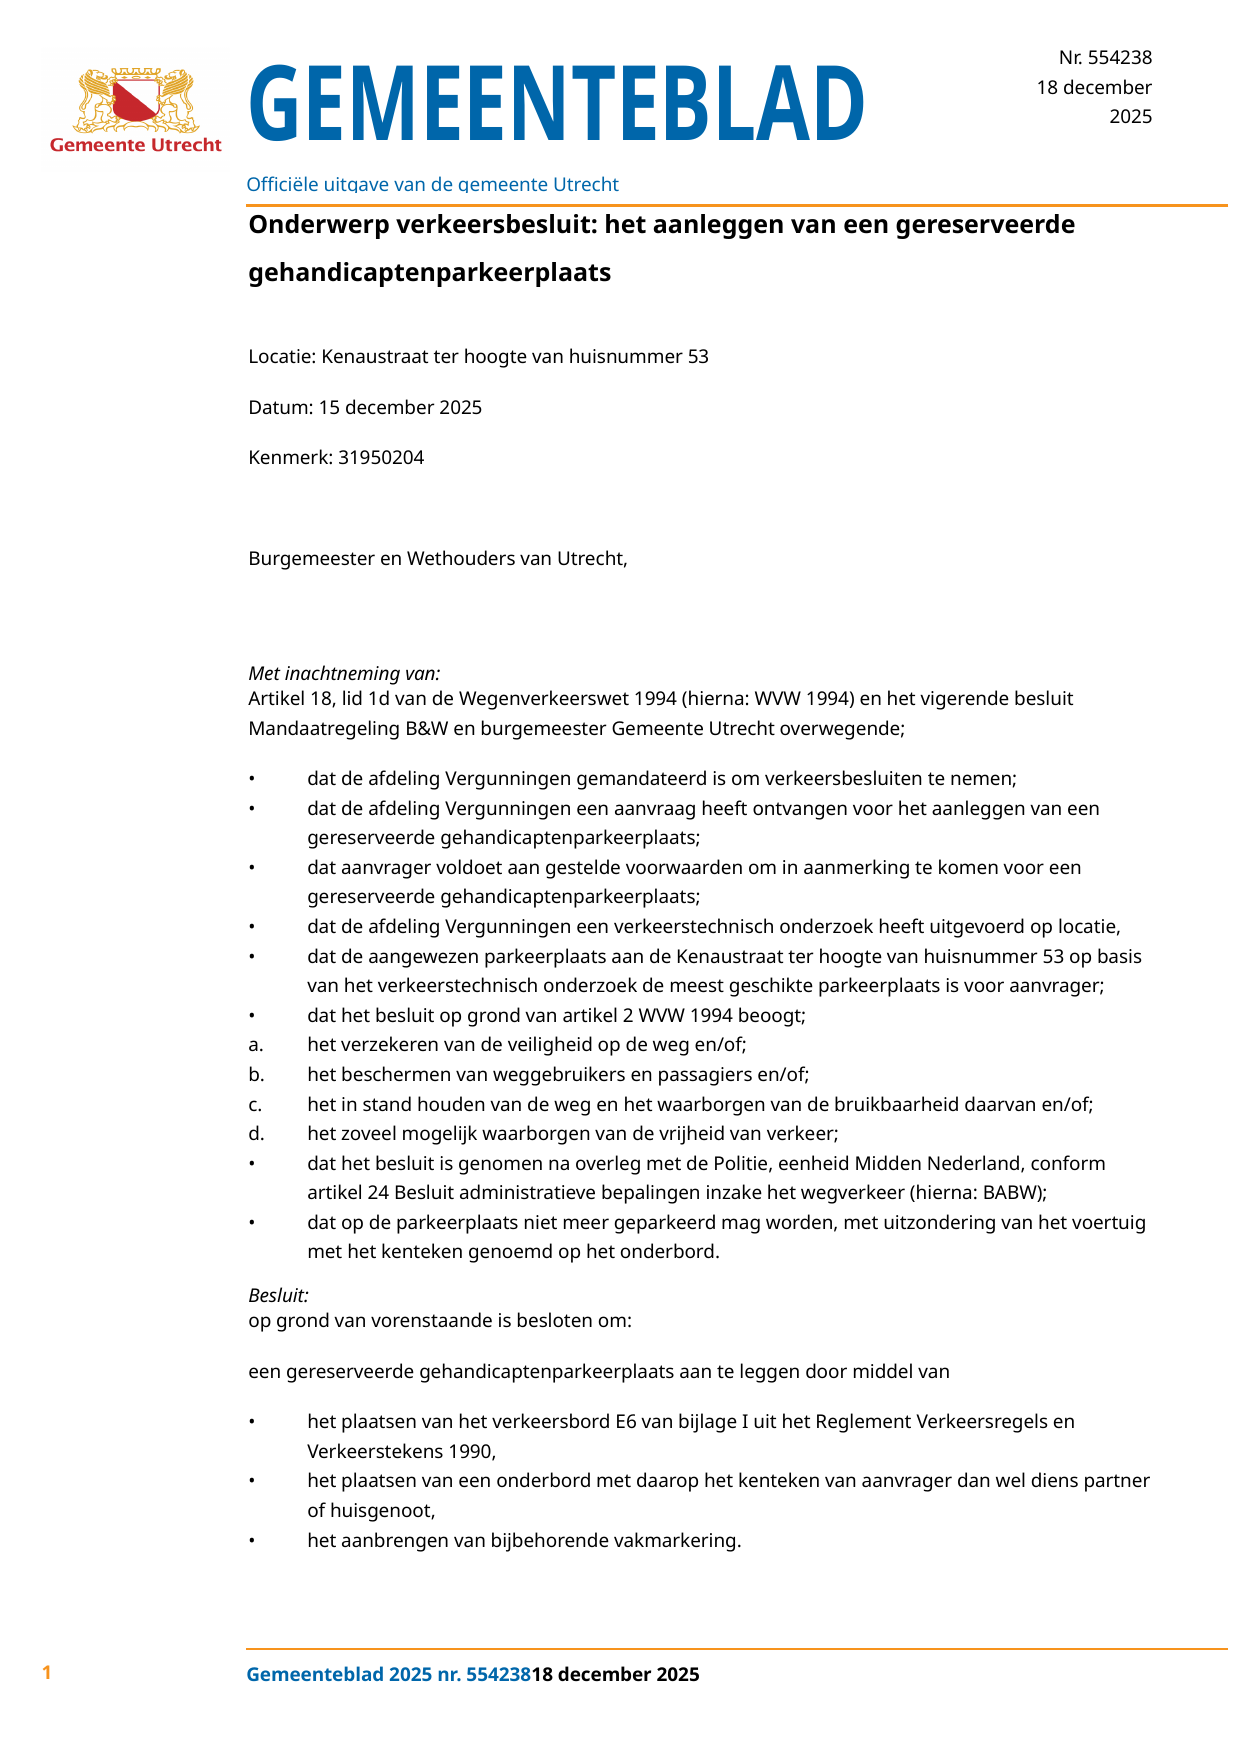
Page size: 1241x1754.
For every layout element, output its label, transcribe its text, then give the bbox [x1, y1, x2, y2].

text Burgemeester en Wethouders van Utrecht, [248, 545, 1152, 571]
text Artikel 18, lid 1d van de Wegenverkeerswet 1994 (hierna: WVW 1994) en het vigerende besluit Mandaatregeling B&W en burgemeester Gemeente Utrecht overwegende; [248, 685, 1152, 741]
list het verzekeren van de veiligheid op de weg en/of; [248, 1032, 1152, 1057]
text Datum: 15 december 2025 [248, 394, 1152, 420]
list het plaatsen van het verkeersbord E6 van bijlage I uit het Reglement Verkeersregels en Verkeerstekens 1990, [248, 1408, 1152, 1464]
text Onderwerp verkeersbesluit: het aanleggen van een gereserveerde gehandicaptenparkeerplaats [248, 207, 1152, 288]
list het aanbrengen van bijbehorende vakmarkering. [248, 1527, 1152, 1552]
list het plaatsen van een onderbord met daarop het kenteken van aanvrager dan wel diens partner of huisgenoot, [248, 1468, 1152, 1523]
list dat op de parkeerplaats niet meer geparkeerd mag worden, met uitzondering van het voertuig met het kenteken genoemd op het onderbord. [248, 1209, 1152, 1264]
text een gereserveerde gehandicaptenparkeerplaats aan te leggen door middel van [248, 1358, 1152, 1384]
list het beschermen van weggebruikers en passagiers en/of; [248, 1061, 1152, 1087]
list dat aanvrager voldoet aan gestelde voorwaarden om in aanmerking te komen voor een gereserveerde gehandicaptenparkeerplaats; [248, 854, 1152, 909]
text op grond van vorenstaande is besloten om: [248, 1308, 1152, 1333]
list dat de afdeling Vergunningen een aanvraag heeft ontvangen voor het aanleggen van een gereserveerde gehandicaptenparkeerplaats; [248, 795, 1152, 850]
text Kenmerk: 31950204 [248, 444, 1152, 470]
list het in stand houden van de weg en het waarborgen van de bruikbaarheid daarvan en/of; [248, 1091, 1152, 1117]
list dat de afdeling Vergunningen een verkeerstechnisch onderzoek heeft uitgevoerd op locatie, [248, 913, 1152, 939]
list dat de afdeling Vergunningen gemandateerd is om verkeersbesluiten te nemen; [248, 765, 1152, 791]
list dat de aangewezen parkeerplaats aan de Kenaustraat ter hoogte van huisnummer 53 op basis van het verkeerstechnisch onderzoek de meest geschikte parkeerplaats is voor aanvrager; [248, 943, 1152, 998]
list dat het besluit is genomen na overleg met de Politie, eenheid Midden Nederland, conform artikel 24 Besluit administratieve bepalingen inzake het wegverkeer (hierna: BABW); [248, 1150, 1152, 1205]
text Locatie: Kenaustraat ter hoogte van huisnummer 53 [248, 344, 1152, 369]
text Met inachtneming van: [248, 660, 1152, 685]
text Besluit: [248, 1282, 1152, 1308]
list het zoveel mogelijk waarborgen van de vrijheid van verkeer; [248, 1120, 1152, 1146]
list dat het besluit op grond van artikel 2 WVW 1994 beoogt; [248, 1002, 1152, 1028]
picture [41, 47, 231, 172]
